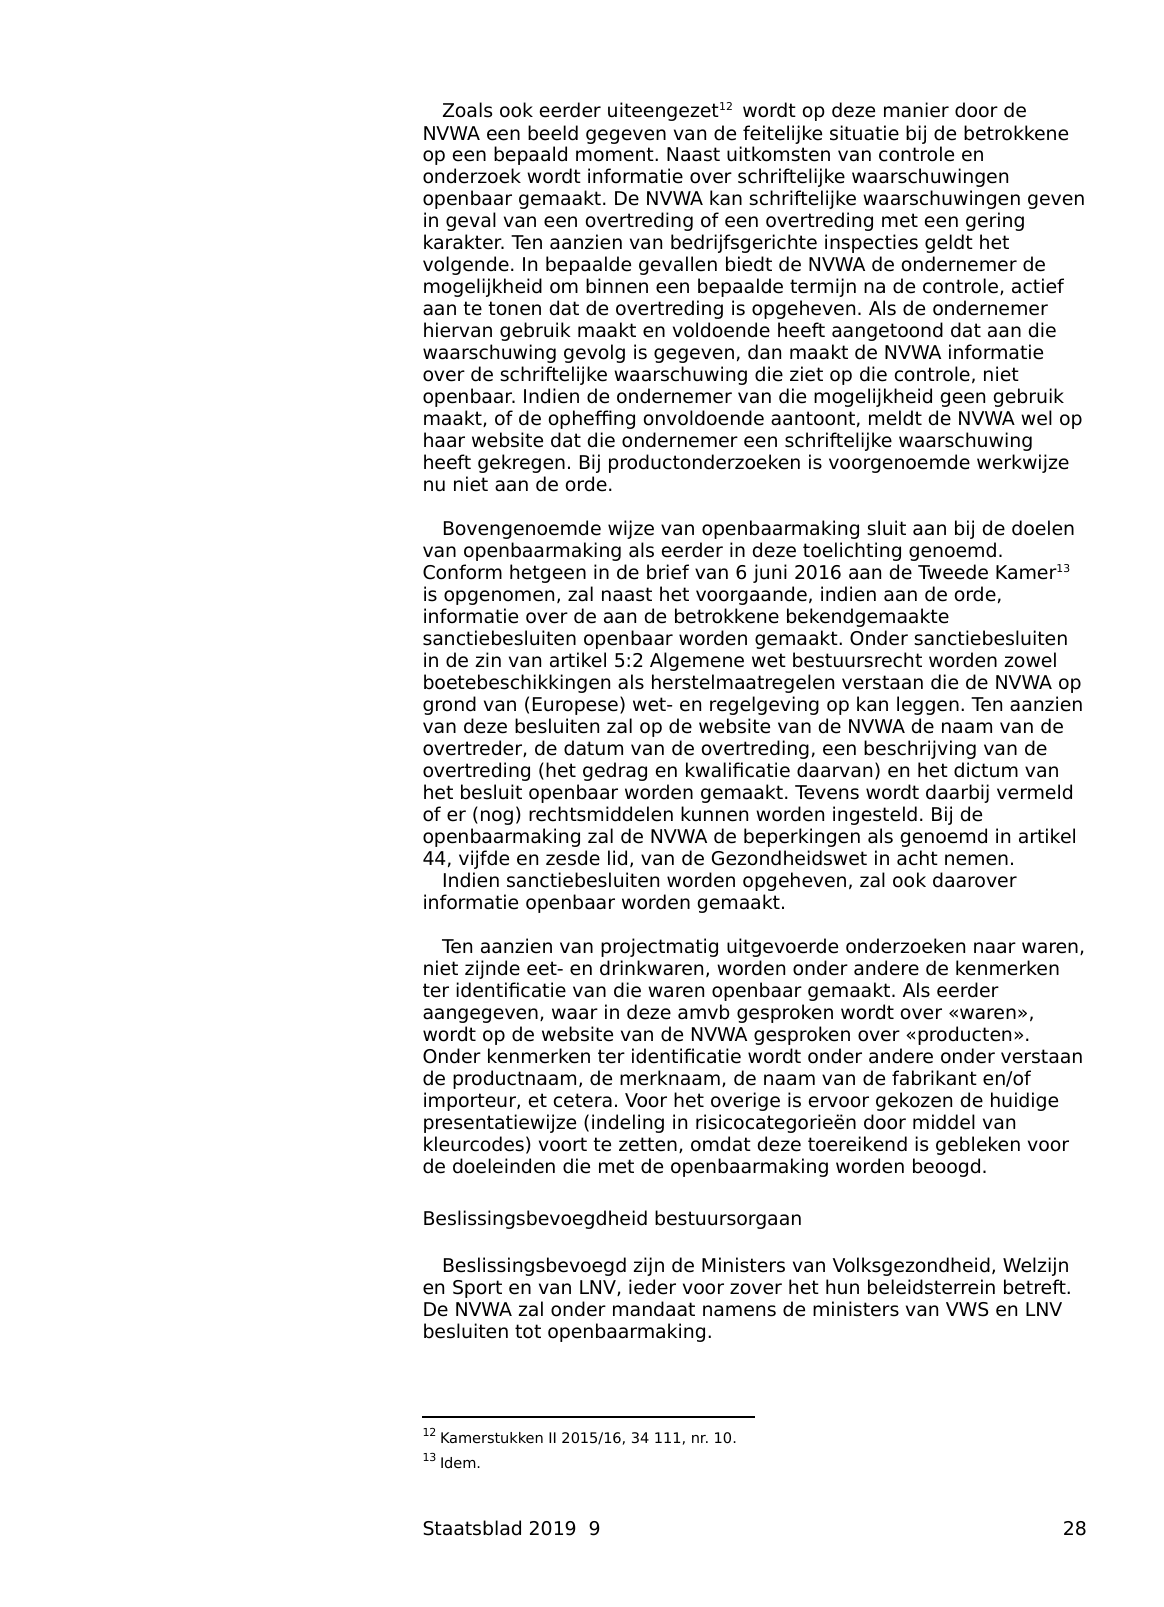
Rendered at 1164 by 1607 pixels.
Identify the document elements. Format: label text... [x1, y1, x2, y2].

subtitle Beslissingsbevoegdheid bestuursorgaan [422, 1208, 1087, 1230]
text Bovengenoemde wijze van openbaarmaking sluit aan bij de doelen van openbaarmaking als eerder in deze toelichting genoemd. Conform hetgeen in de brief van 6 juni 2016 aan de Tweede Kamer is opgenomen, zal naast het voorgaande, indien aan de orde, informatie over de aan de betrokkene bekendgemaakte sanctiebesluiten openbaar worden gemaakt. Onder sanctiebesluiten in de zin van artikel 5:2 Algemene wet bestuursrecht worden zowel boetebeschikkingen als herstelmaatregelen verstaan die de NVWA op grond van (Europese) wet- en regelgeving op kan leggen. Ten aanzien van deze besluiten zal op de website van de NVWA de naam van de overtreder, de datum van de overtreding, een beschrijving van de overtreding (het gedrag en kwalificatie daarvan) en het dictum van het besluit openbaar worden gemaakt. Tevens wordt daarbij vermeld of er (nog) rechtsmiddelen kunnen worden ingesteld. Bij de openbaarmaking zal de NVWA de beperkingen als genoemd in artikel 44, vijfde en zesde lid, van de Gezondheidswet in acht nemen. [422, 518, 1087, 870]
text Beslissingsbevoegd zijn de Ministers van Volksgezondheid, Welzijn en Sport en van LNV, ieder voor zover het hun beleidsterrein betreft. De NVWA zal onder mandaat namens de ministers van VWS en LNV besluiten tot openbaarmaking. [422, 1255, 1087, 1343]
text Kamerstukken II 2015/16, 34 111, nr. 10. [422, 1426, 1087, 1448]
text Indien sanctiebesluiten worden opgeheven, zal ook daarover informatie openbaar worden gemaakt. [422, 870, 1087, 914]
text Ten aanzien van projectmatig uitgevoerde onderzoeken naar waren, niet zijnde eet- en drinkwaren, worden onder andere de kenmerken ter identificatie van die waren openbaar gemaakt. Als eerder aangegeven, waar in deze amvb gesproken wordt over «waren», wordt op de website van de NVWA gesproken over «producten». Onder kenmerken ter identificatie wordt onder andere onder verstaan de productnaam, de merknaam, de naam van de fabrikant en/of importeur, et cetera. Voor het overige is ervoor gekozen de huidige presentatiewijze (indeling in risicocategorieën door middel van kleurcodes) voort te zetten, omdat deze toereikend is gebleken voor de doeleinden die met de openbaarmaking worden beoogd. [422, 936, 1087, 1178]
text Zoals ook eerder uiteengezet wordt op deze manier door de NVWA een beeld gegeven van de feitelijke situatie bij de betrokkene op een bepaald moment. Naast uitkomsten van controle en onderzoek wordt informatie over schriftelijke waarschuwingen openbaar gemaakt. De NVWA kan schriftelijke waarschuwingen geven in geval van een overtreding of een overtreding met een gering karakter. Ten aanzien van bedrijfsgerichte inspecties geldt het volgende. In bepaalde gevallen biedt de NVWA de ondernemer de mogelijkheid om binnen een bepaalde termijn na de controle, actief aan te tonen dat de overtreding is opgeheven. Als de ondernemer hiervan gebruik maakt en voldoende heeft aangetoond dat aan die waarschuwing gevolg is gegeven, dan maakt de NVWA informatie over de schriftelijke waarschuwing die ziet op die controle, niet openbaar. Indien de ondernemer van die mogelijkheid geen gebruik maakt, of de opheffing onvoldoende aantoont, meldt de NVWA wel op haar website dat die ondernemer een schriftelijke waarschuwing heeft gekregen. Bij productonderzoeken is voorgenoemde werkwijze nu niet aan de orde. [422, 100, 1087, 496]
text Idem. [422, 1451, 1087, 1473]
